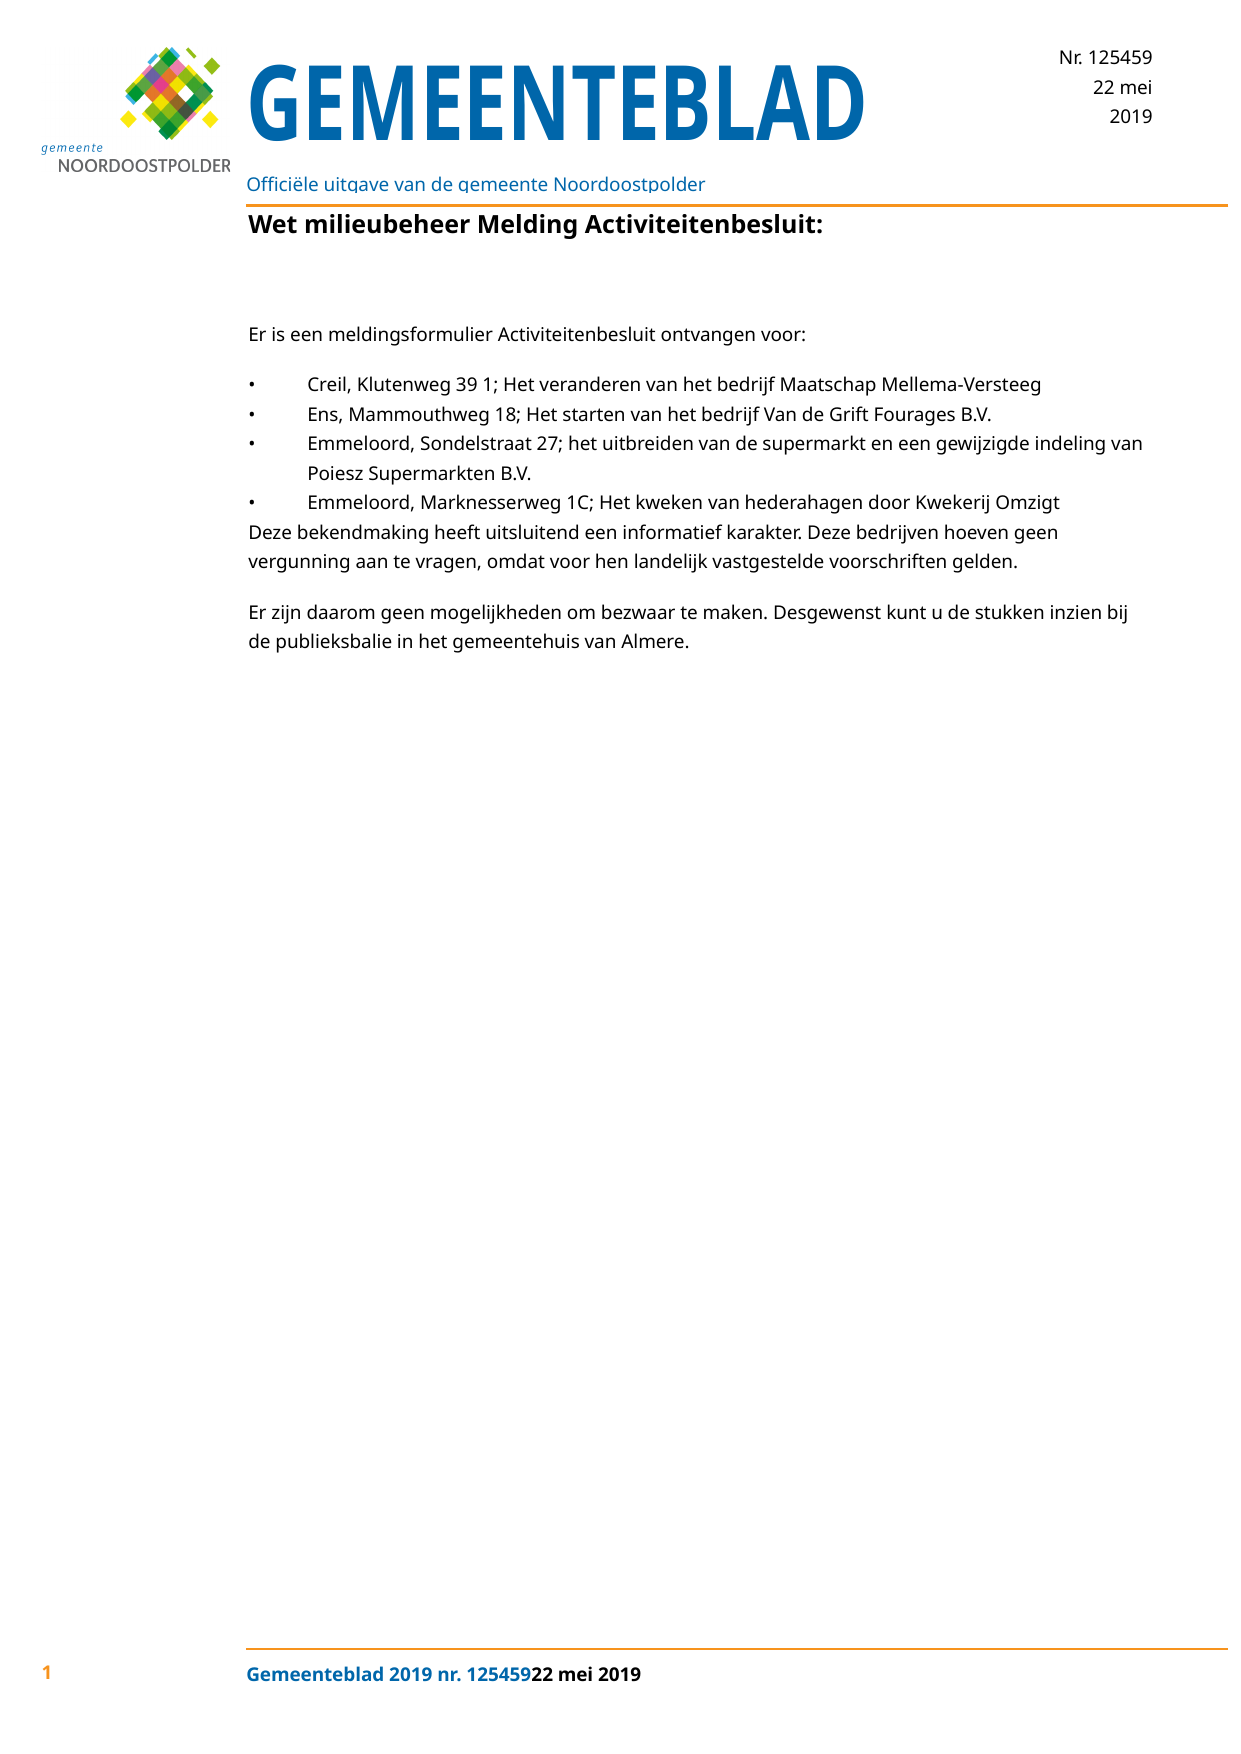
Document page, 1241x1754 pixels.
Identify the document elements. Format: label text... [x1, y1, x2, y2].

picture [41, 47, 231, 172]
list Creil, Klutenweg 39 1; Het veranderen van het bedrijf Maatschap Mellema-Versteeg [248, 371, 1152, 397]
list Emmeloord, Marknesserweg 1C; Het kweken van hederahagen door Kwekerij Omzigt [248, 489, 1152, 515]
list Ens, Mammouthweg 18; Het starten van het bedrijf Van de Grift Fourages B.V. [248, 401, 1152, 426]
text Er zijn daarom geen mogelijkheden om bezwaar te maken. Desgewenst kunt u de stukken inzien bij de publieksbalie in het gemeentehuis van Almere. [248, 599, 1152, 654]
text Deze bekendmaking heeft uitsluitend een informatief karakter. Deze bedrijven hoeven geen vergunning aan te vragen, omdat voor hen landelijk vastgestelde voorschriften gelden. [248, 519, 1152, 574]
text Er is een meldingsformulier Activiteitenbesluit ontvangen voor: [248, 321, 1152, 346]
text Wet milieubeheer Melding Activiteitenbesluit: [248, 207, 1152, 241]
list Emmeloord, Sondelstraat 27; het uitbreiden van de supermarkt en een gewijzigde indeling van Poiesz Supermarkten B.V. [248, 430, 1152, 486]
